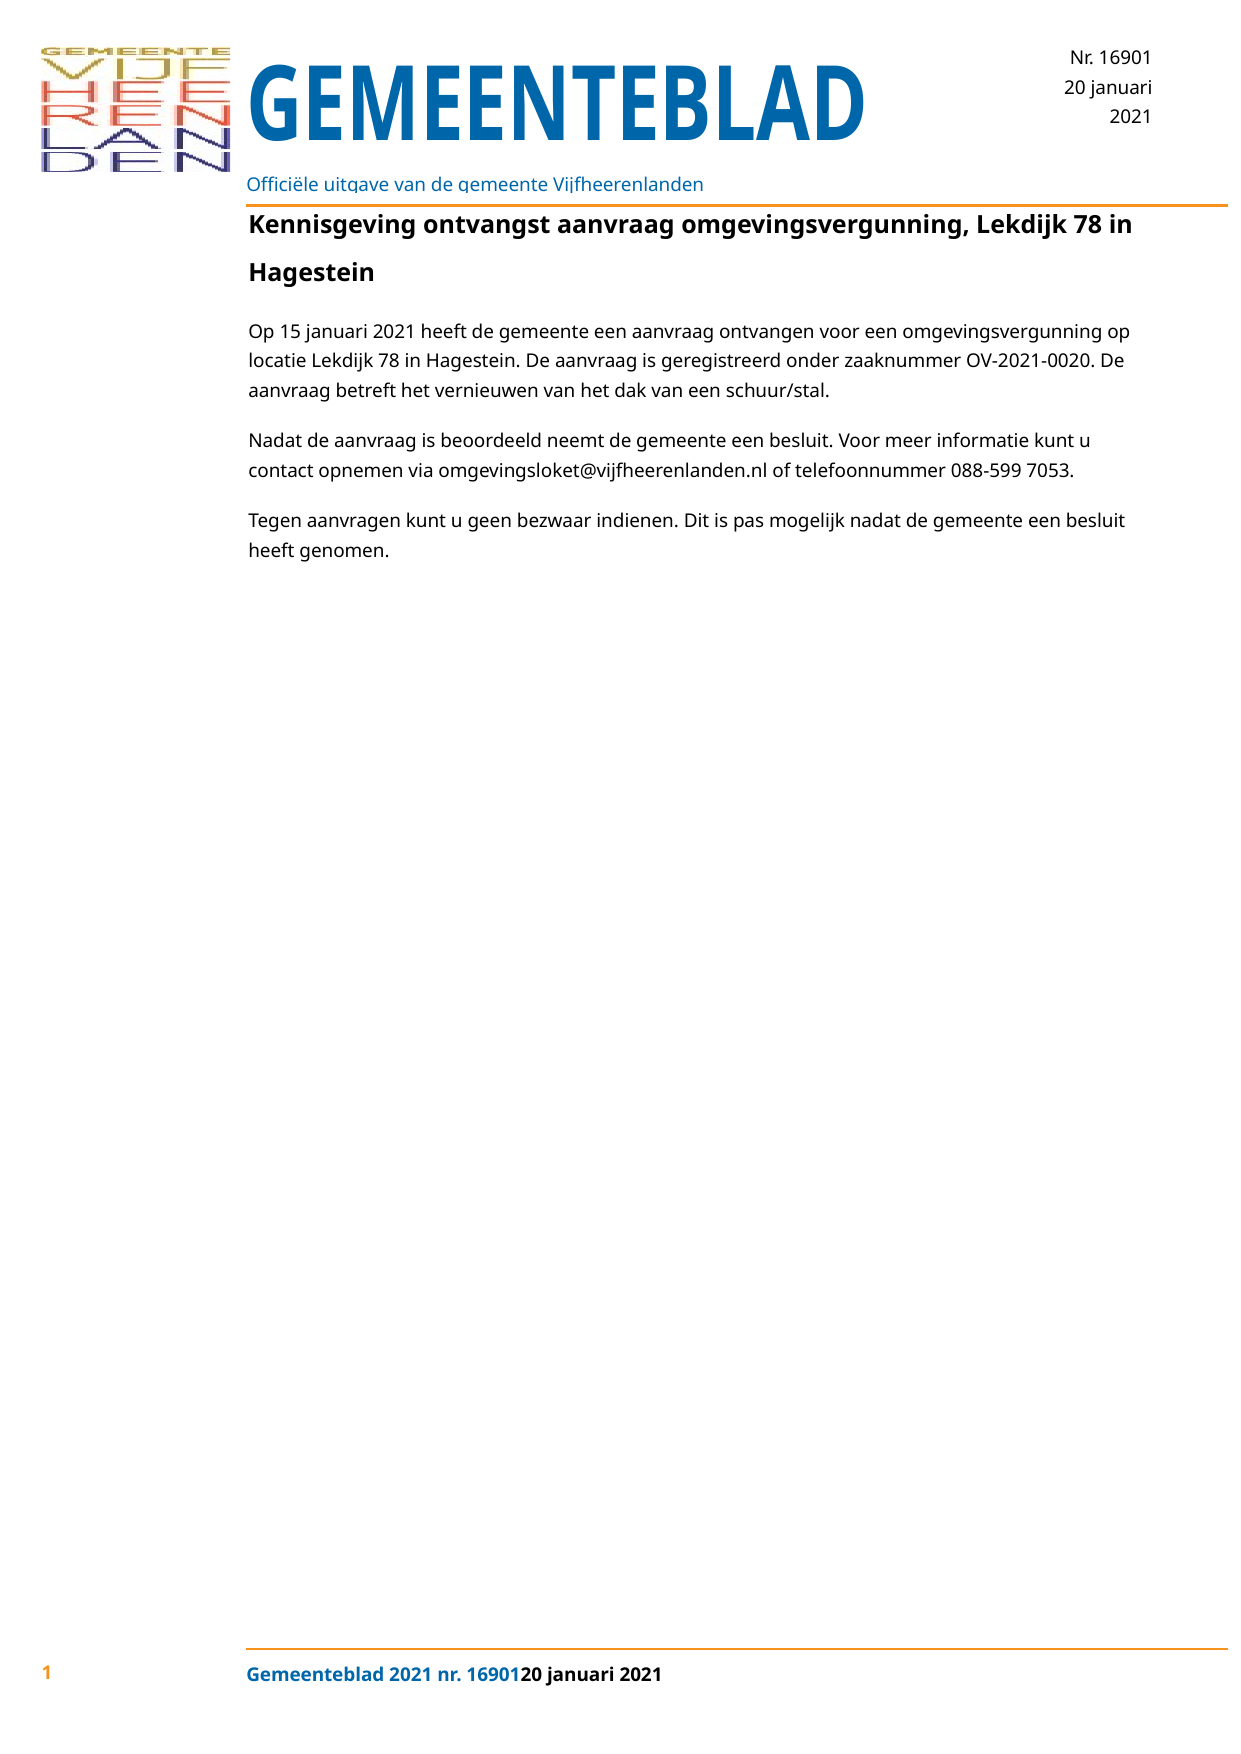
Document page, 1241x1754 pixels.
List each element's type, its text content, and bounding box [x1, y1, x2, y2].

text Tegen aanvragen kunt u geen bezwaar indienen. Dit is pas mogelijk nadat de gemeente een besluit heeft genomen. [248, 507, 1152, 563]
text Op 15 januari 2021 heeft de gemeente een aanvraag ontvangen voor een omgevingsvergunning op locatie Lekdijk 78 in Hagestein. De aanvraag is geregistreerd onder zaaknummer OV-2021-0020. De aanvraag betreft het vernieuwen van het dak van een schuur/stal. [248, 318, 1152, 403]
text Kennisgeving ontvangst aanvraag omgevingsvergunning, Lekdijk 78 in Hagestein [248, 207, 1152, 288]
text Nadat de aanvraag is beoordeeld neemt de gemeente een besluit. Voor meer informatie kunt u contact opnemen via omgevingsloket@vijfheerenlanden.nl of telefoonnummer 088-599 7053. [248, 427, 1152, 483]
picture [41, 47, 231, 172]
